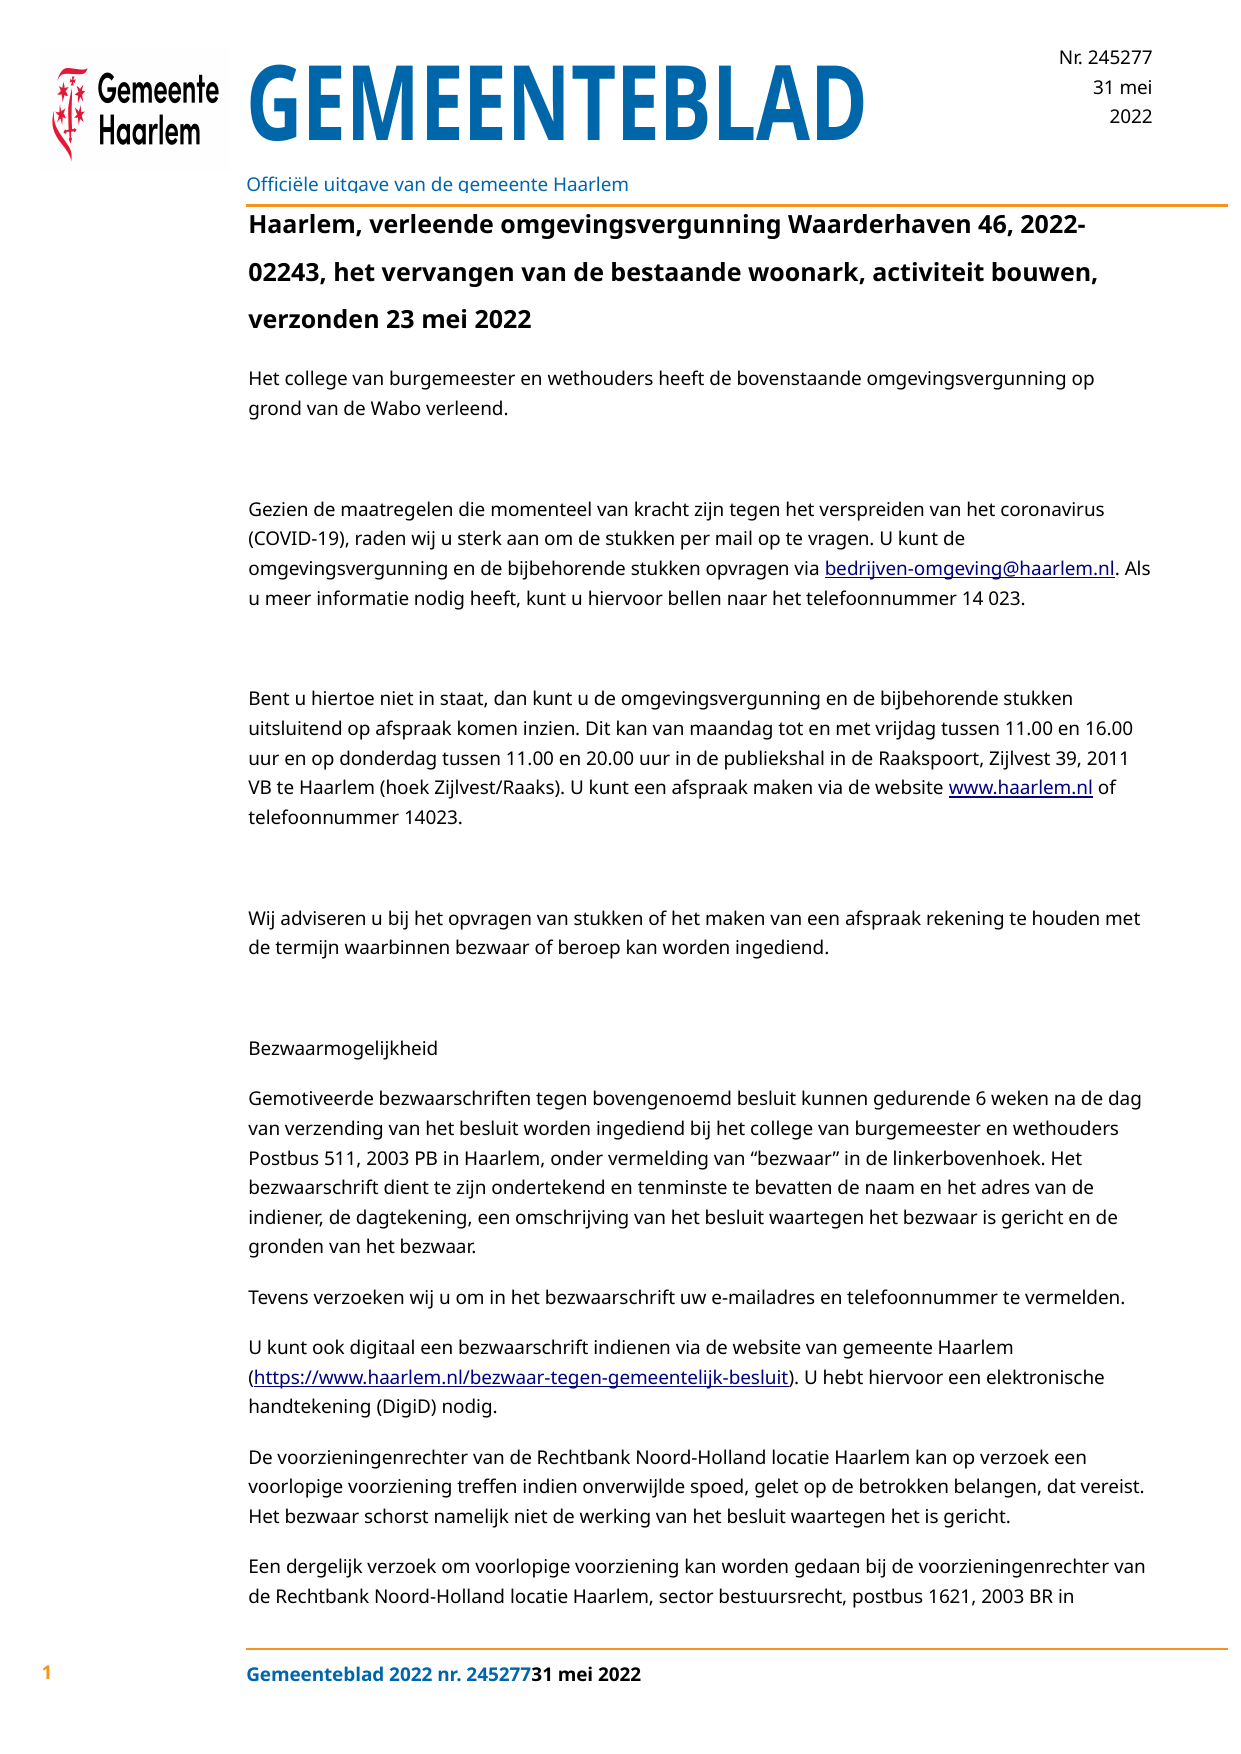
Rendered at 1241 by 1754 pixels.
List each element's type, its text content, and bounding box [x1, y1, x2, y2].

text Tevens verzoeken wij u om in het bezwaarschrift uw e-mailadres en telefoonnummer te vermelden. [248, 1284, 1152, 1309]
text Bent u hiertoe niet in staat, dan kunt u de omgevingsvergunning en de bijbehorende stukken uitsluitend op afspraak komen inzien. Dit kan van maandag tot en met vrijdag tussen 11.00 en 16.00 uur en op donderdag tussen 11.00 en 20.00 uur in de publiekshal in de Raakspoort, Zijlvest 39, 2011 VB te Haarlem (hoek Zijlvest/Raaks). U kunt een afspraak maken via de website www.haarlem.nl of telefoonnummer 14023. [248, 686, 1152, 829]
text Haarlem, verleende omgevingsvergunning Waarderhaven 46, 2022-02243, het vervangen van de bestaande woonark, activiteit bouwen, verzonden 23 mei 2022 [248, 207, 1152, 336]
text Wij adviseren u bij het opvragen van stukken of het maken van een afspraak rekening te houden met de termijn waarbinnen bezwaar of beroep kan worden ingediend. [248, 905, 1152, 960]
text U kunt ook digitaal een bezwaarschrift indienen via de website van gemeente Haarlem (https://www.haarlem.nl/bezwaar-tegen-gemeentelijk-besluit). U hebt hiervoor een elektronische handtekening (DigiD) nodig. [248, 1334, 1152, 1419]
text De voorzieningenrechter van de Rechtbank Noord-Holland locatie Haarlem kan op verzoek een voorlopige voorziening treffen indien onverwijlde spoed, gelet op de betrokken belangen, dat vereist. Het bezwaar schorst namelijk niet de werking van het besluit waartegen het is gericht. [248, 1444, 1152, 1529]
text Gemotiveerde bezwaarschriften tegen bovengenoemd besluit kunnen gedurende 6 weken na de dag van verzending van het besluit worden ingediend bij het college van burgemeester en wethouders Postbus 511, 2003 PB in Haarlem, onder vermelding van “bezwaar” in de linkerbovenhoek. Het bezwaarschrift dient te zijn ondertekend en tenminste te bevatten de naam en het adres van de indiener, de dagtekening, een omschrijving van het besluit waartegen het bezwaar is gericht en de gronden van het bezwaar. [248, 1086, 1152, 1259]
text Gezien de maatregelen die momenteel van kracht zijn tegen het verspreiden van het coronavirus (COVID-19), raden wij u sterk aan om de stukken per mail op te vragen. U kunt de omgevingsvergunning en de bijbehorende stukken opvragen via bedrijven-omgeving@haarlem.nl. Als u meer informatie nodig heeft, kunt u hiervoor bellen naar het telefoonnummer 14 023. [248, 496, 1152, 610]
text Het college van burgemeester en wethouders heeft de bovenstaande omgevingsvergunning op grond van de Wabo verleend. [248, 366, 1152, 421]
text Bezwaarmogelijkheid [248, 1035, 1152, 1061]
text Een dergelijk verzoek om voorlopige voorziening kan worden gedaan bij de voorzieningenrechter van de Rechtbank Noord-Holland locatie Haarlem, sector bestuursrecht, postbus 1621, 2003 BR in [248, 1553, 1152, 1609]
picture [41, 47, 231, 172]
